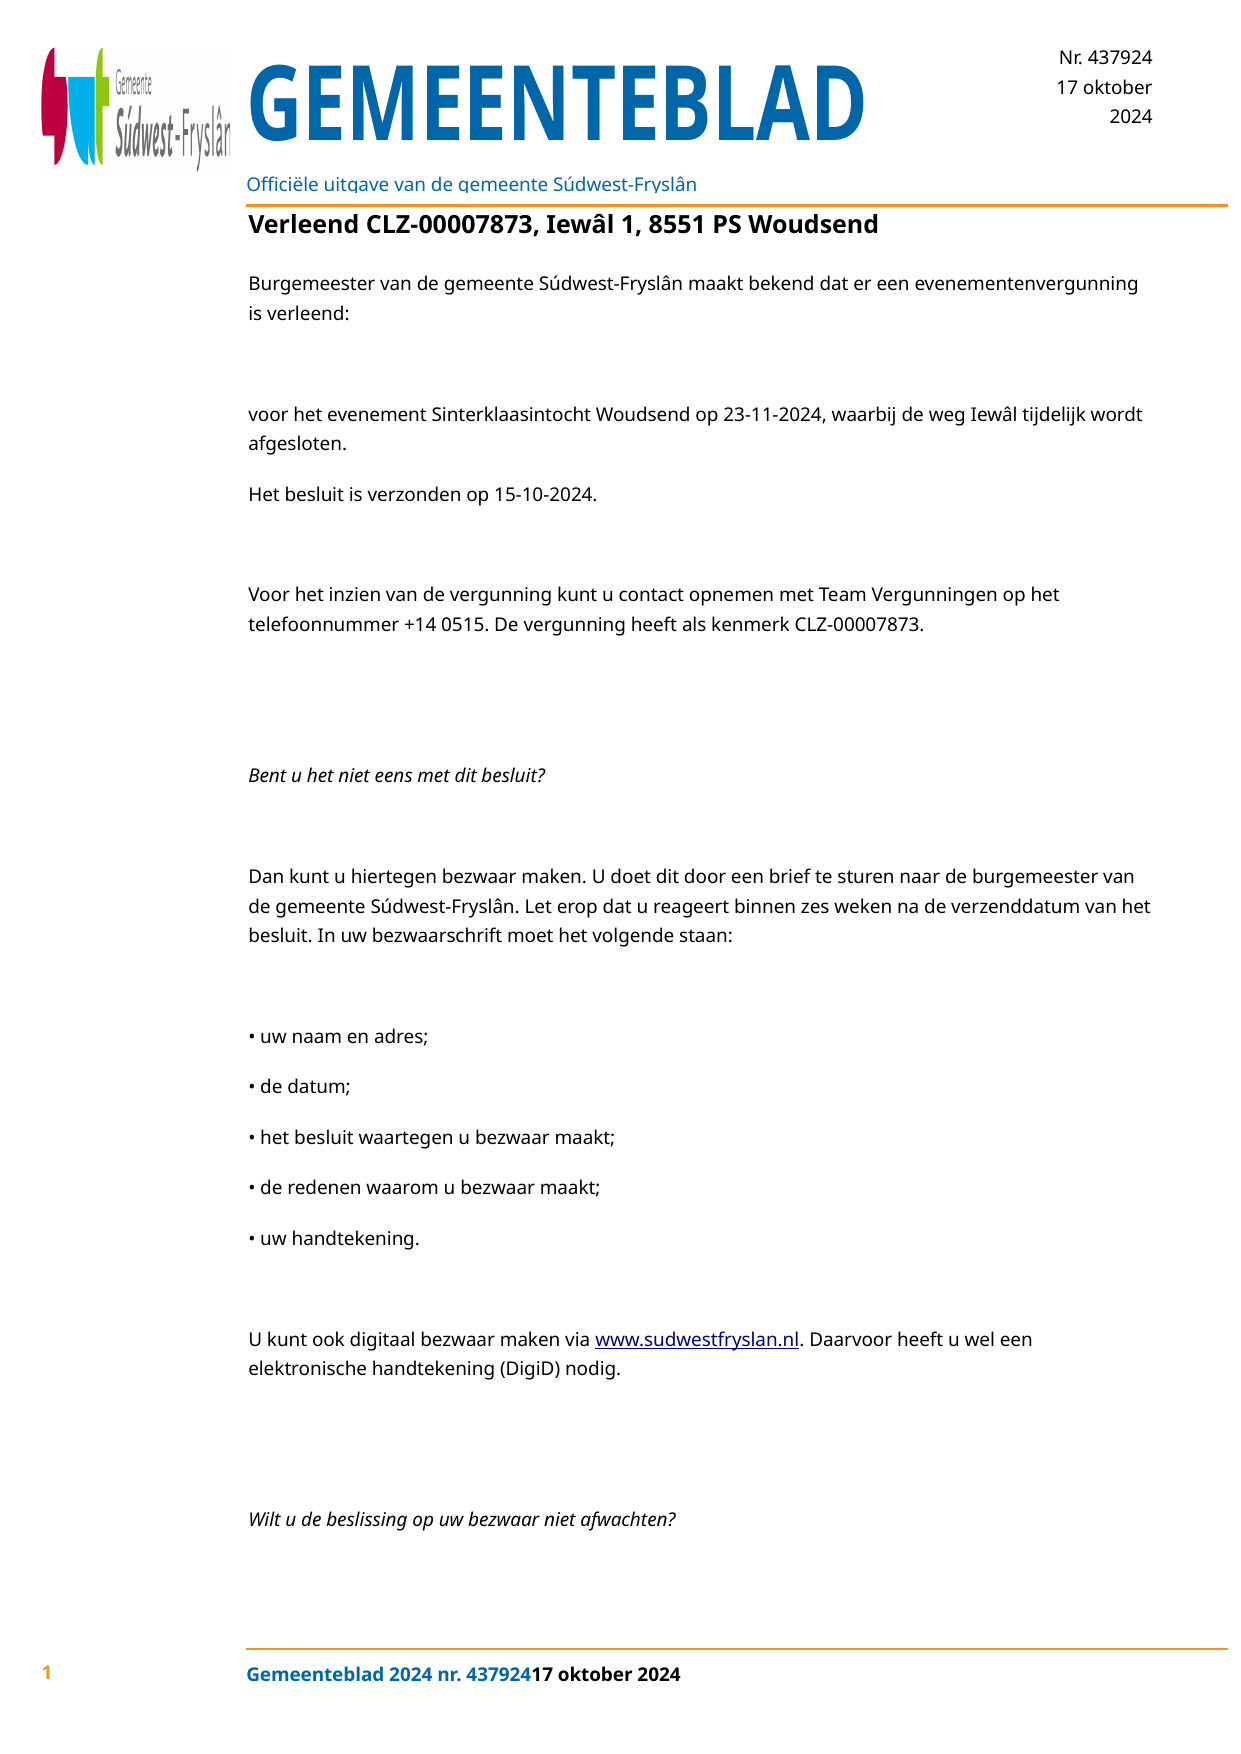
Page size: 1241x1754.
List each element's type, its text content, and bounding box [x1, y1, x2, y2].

text Voor het inzien van de vergunning kunt u contact opnemen met Team Vergunningen op het telefoonnummer +14 0515. De vergunning heeft als kenmerk CLZ-00007873. [248, 582, 1152, 637]
text • uw naam en adres; [248, 1023, 1152, 1049]
text Wilt u de beslissing op uw bezwaar niet afwachten? [248, 1507, 1152, 1532]
text Dan kunt u hiertegen bezwaar maken. U doet dit door een brief te sturen naar de burgemeester van de gemeente Súdwest-Fryslân. Let erop dat u reageert binnen zes weken na de verzenddatum van het besluit. In uw bezwaarschrift moet het volgende staan: [248, 863, 1152, 948]
text • de datum; [248, 1074, 1152, 1099]
text Burgemeester van de gemeente Súdwest-Fryslân maakt bekend dat er een evenementenvergunning is verleend: [248, 270, 1152, 326]
text Bent u het niet eens met dit besluit? [248, 762, 1152, 788]
text • het besluit waartegen u bezwaar maakt; [248, 1124, 1152, 1150]
text Verleend CLZ-00007873, Iewâl 1, 8551 PS Woudsend [248, 207, 1152, 241]
text • de redenen waarom u bezwaar maakt; [248, 1174, 1152, 1200]
picture [41, 47, 231, 172]
text U kunt ook digitaal bezwaar maken via www.sudwestfryslan.nl. Daarvoor heeft u wel een elektronische handtekening (DigiD) nodig. [248, 1326, 1152, 1381]
text Het besluit is verzonden op 15-10-2024. [248, 481, 1152, 506]
text voor het evenement Sinterklaasintocht Woudsend op 23-11-2024, waarbij de weg Iewâl tijdelijk wordt afgesloten. [248, 401, 1152, 456]
text • uw handtekening. [248, 1225, 1152, 1251]
